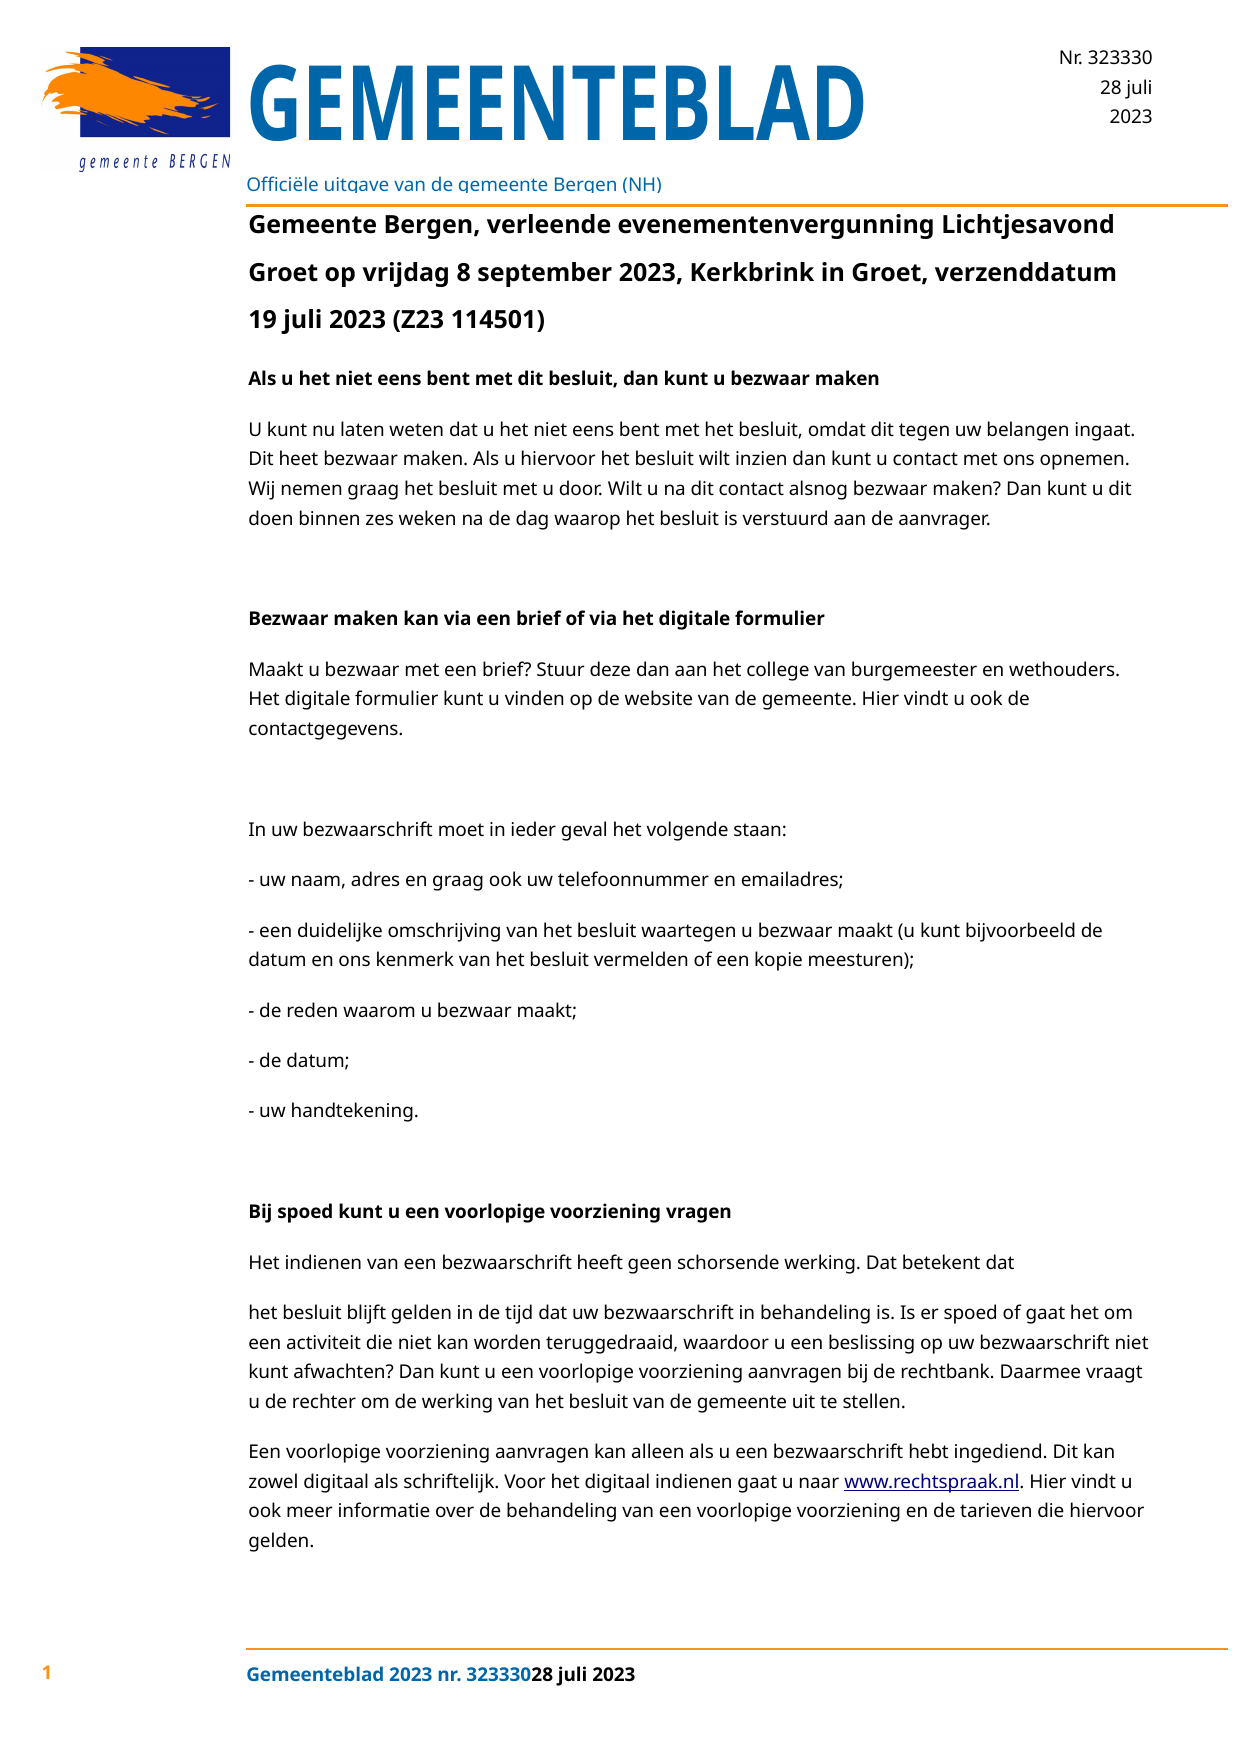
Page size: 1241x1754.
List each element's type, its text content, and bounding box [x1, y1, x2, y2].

text U kunt nu laten weten dat u het niet eens bent met het besluit, omdat dit tegen uw belangen ingaat. Dit heet bezwaar maken. Als u hiervoor het besluit wilt inzien dan kunt u contact met ons opnemen. Wij nemen graag het besluit met u door. Wilt u na dit contact alsnog bezwaar maken? Dan kunt u dit doen binnen zes weken na de dag waarop het besluit is verstuurd aan de aanvrager. [248, 416, 1152, 530]
text Gemeente Bergen, verleende evenementenvergunning Lichtjesavond Groet op vrijdag 8 september 2023, Kerkbrink in Groet, verzenddatum 19 juli 2023 (Z23 114501) [248, 207, 1152, 336]
text - de datum; [248, 1047, 1152, 1073]
text - een duidelijke omschrijving van het besluit waartegen u bezwaar maakt (u kunt bijvoorbeeld de datum en ons kenmerk van het besluit vermelden of een kopie meesturen); [248, 917, 1152, 972]
text In uw bezwaarschrift moet in ieder geval het volgende staan: [248, 816, 1152, 842]
text Een voorlopige voorziening aanvragen kan alleen als u een bezwaarschrift hebt ingediend. Dit kan zowel digitaal als schriftelijk. Voor het digitaal indienen gaat u naar www.rechtspraak.nl. Hier vindt u ook meer informatie over de behandeling van een voorlopige voorziening en de tarieven die hiervoor gelden. [248, 1438, 1152, 1553]
text Bezwaar maken kan via een brief of via het digitale formulier [248, 606, 1152, 631]
text Als u het niet eens bent met dit besluit, dan kunt u bezwaar maken [248, 366, 1152, 391]
text - uw handtekening. [248, 1098, 1152, 1123]
text Het indienen van een bezwaarschrift heeft geen schorsende werking. Dat betekent dat [248, 1249, 1152, 1274]
text Bij spoed kunt u een voorlopige voorziening vragen [248, 1198, 1152, 1224]
text Maakt u bezwaar met een brief? Stuur deze dan aan het college van burgemeester en wethouders. Het digitale formulier kunt u vinden op de website van de gemeente. Hier vindt u ook de contactgegevens. [248, 656, 1152, 741]
text - uw naam, adres en graag ook uw telefoonnummer en emailadres; [248, 866, 1152, 892]
picture [41, 47, 231, 172]
text het besluit blijft gelden in de tijd dat uw bezwaarschrift in behandeling is. Is er spoed of gaat het om een activiteit die niet kan worden teruggedraaid, waardoor u een beslissing op uw bezwaarschrift niet kunt afwachten? Dan kunt u een voorlopige voorziening aanvragen bij de rechtbank. Daarmee vraagt u de rechter om de werking van het besluit van de gemeente uit te stellen. [248, 1299, 1152, 1414]
text - de reden waarom u bezwaar maakt; [248, 997, 1152, 1022]
